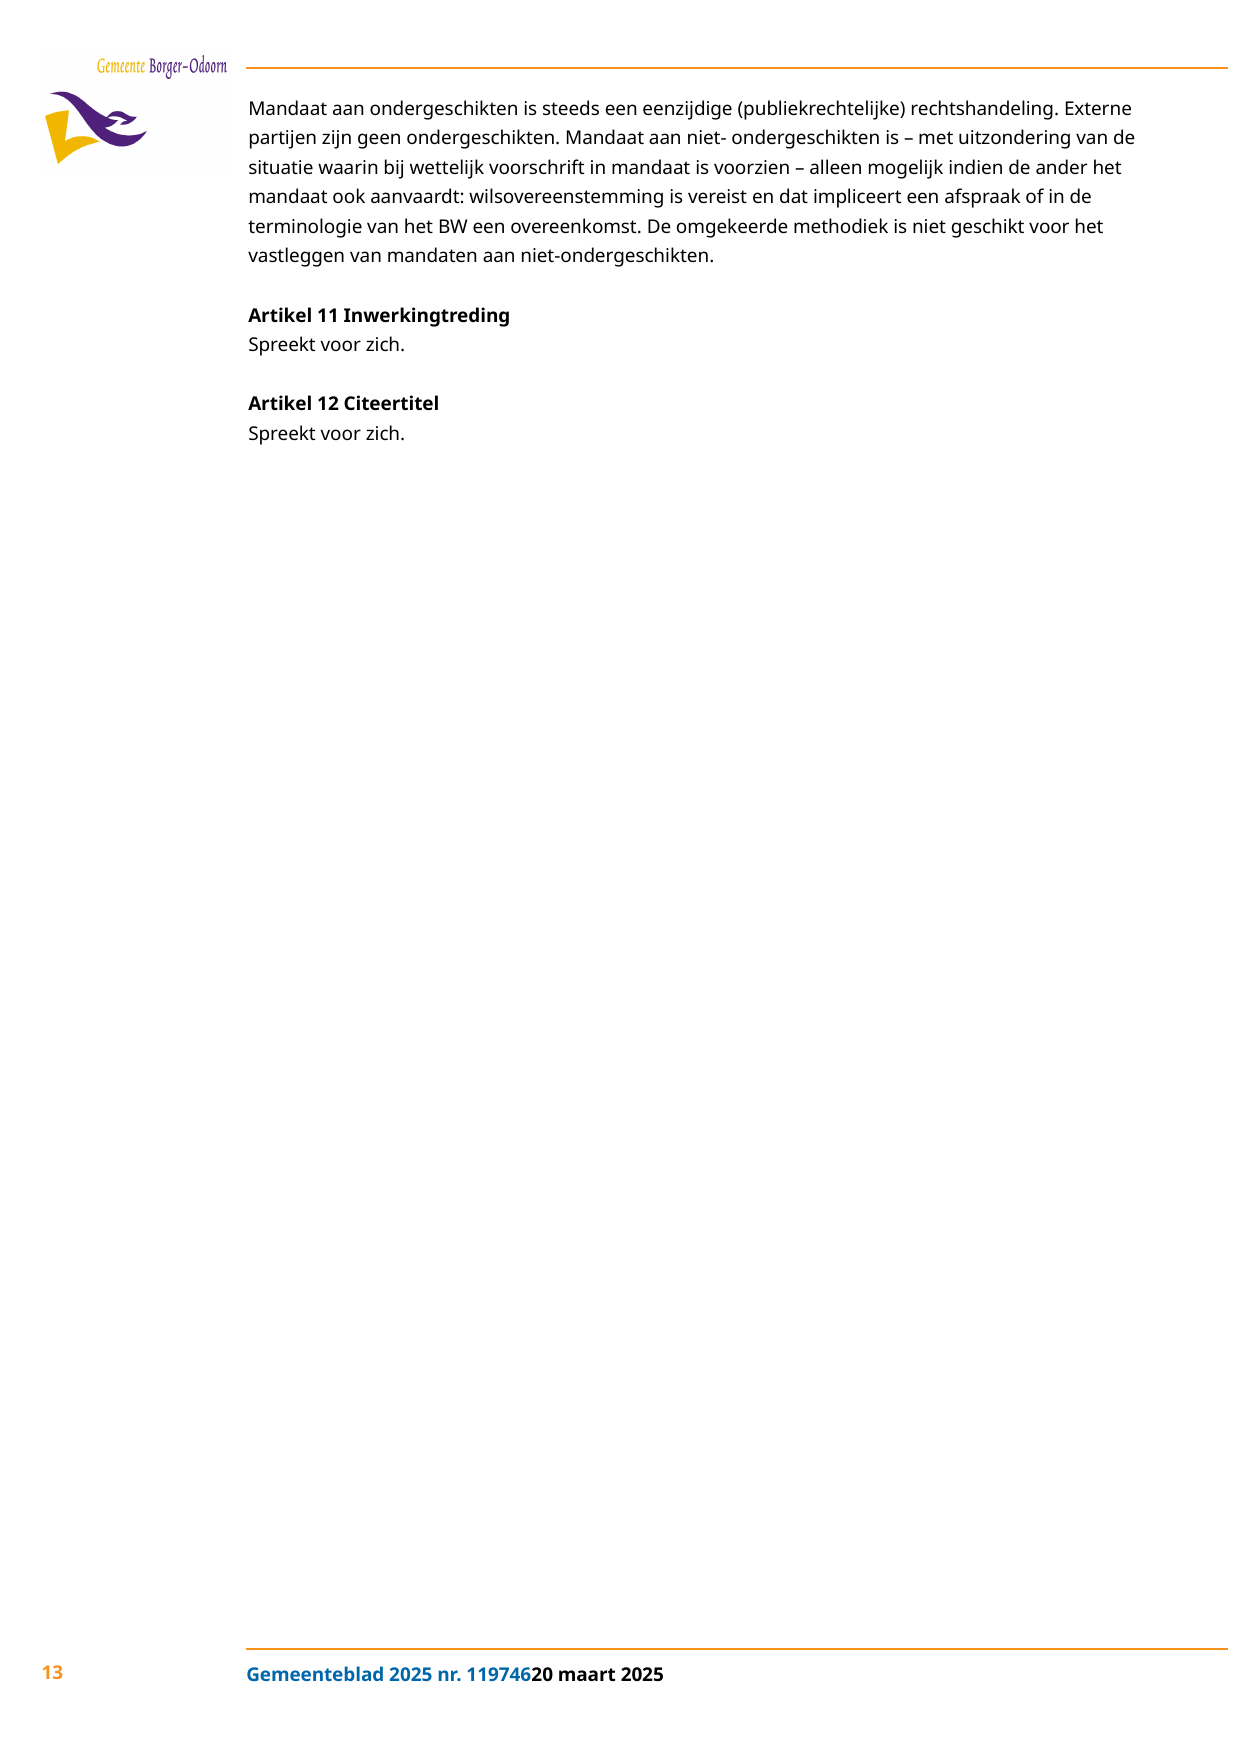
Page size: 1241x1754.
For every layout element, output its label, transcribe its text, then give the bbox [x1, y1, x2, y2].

picture [41, 47, 231, 172]
text Spreekt voor zich. [248, 420, 1152, 446]
text Artikel 12 Citeertitel [248, 391, 1152, 416]
text Mandaat aan ondergeschikten is steeds een eenzijdige (publiekrechtelijke) rechtshandeling. Externe partijen zijn geen ondergeschikten. Mandaat aan niet- ondergeschikten is – met uitzondering van de situatie waarin bij wettelijk voorschrift in mandaat is voorzien – alleen mogelijk indien de ander het mandaat ook aanvaardt: wilsovereenstemming is vereist en dat impliceert een afspraak of in de terminologie van het BW een overeenkomst. De omgekeerde methodiek is niet geschikt voor het vastleggen van mandaten aan niet-ondergeschikten. [248, 95, 1152, 268]
text Artikel 11 Inwerkingtreding [248, 302, 1152, 328]
text Spreekt voor zich. [248, 331, 1152, 357]
